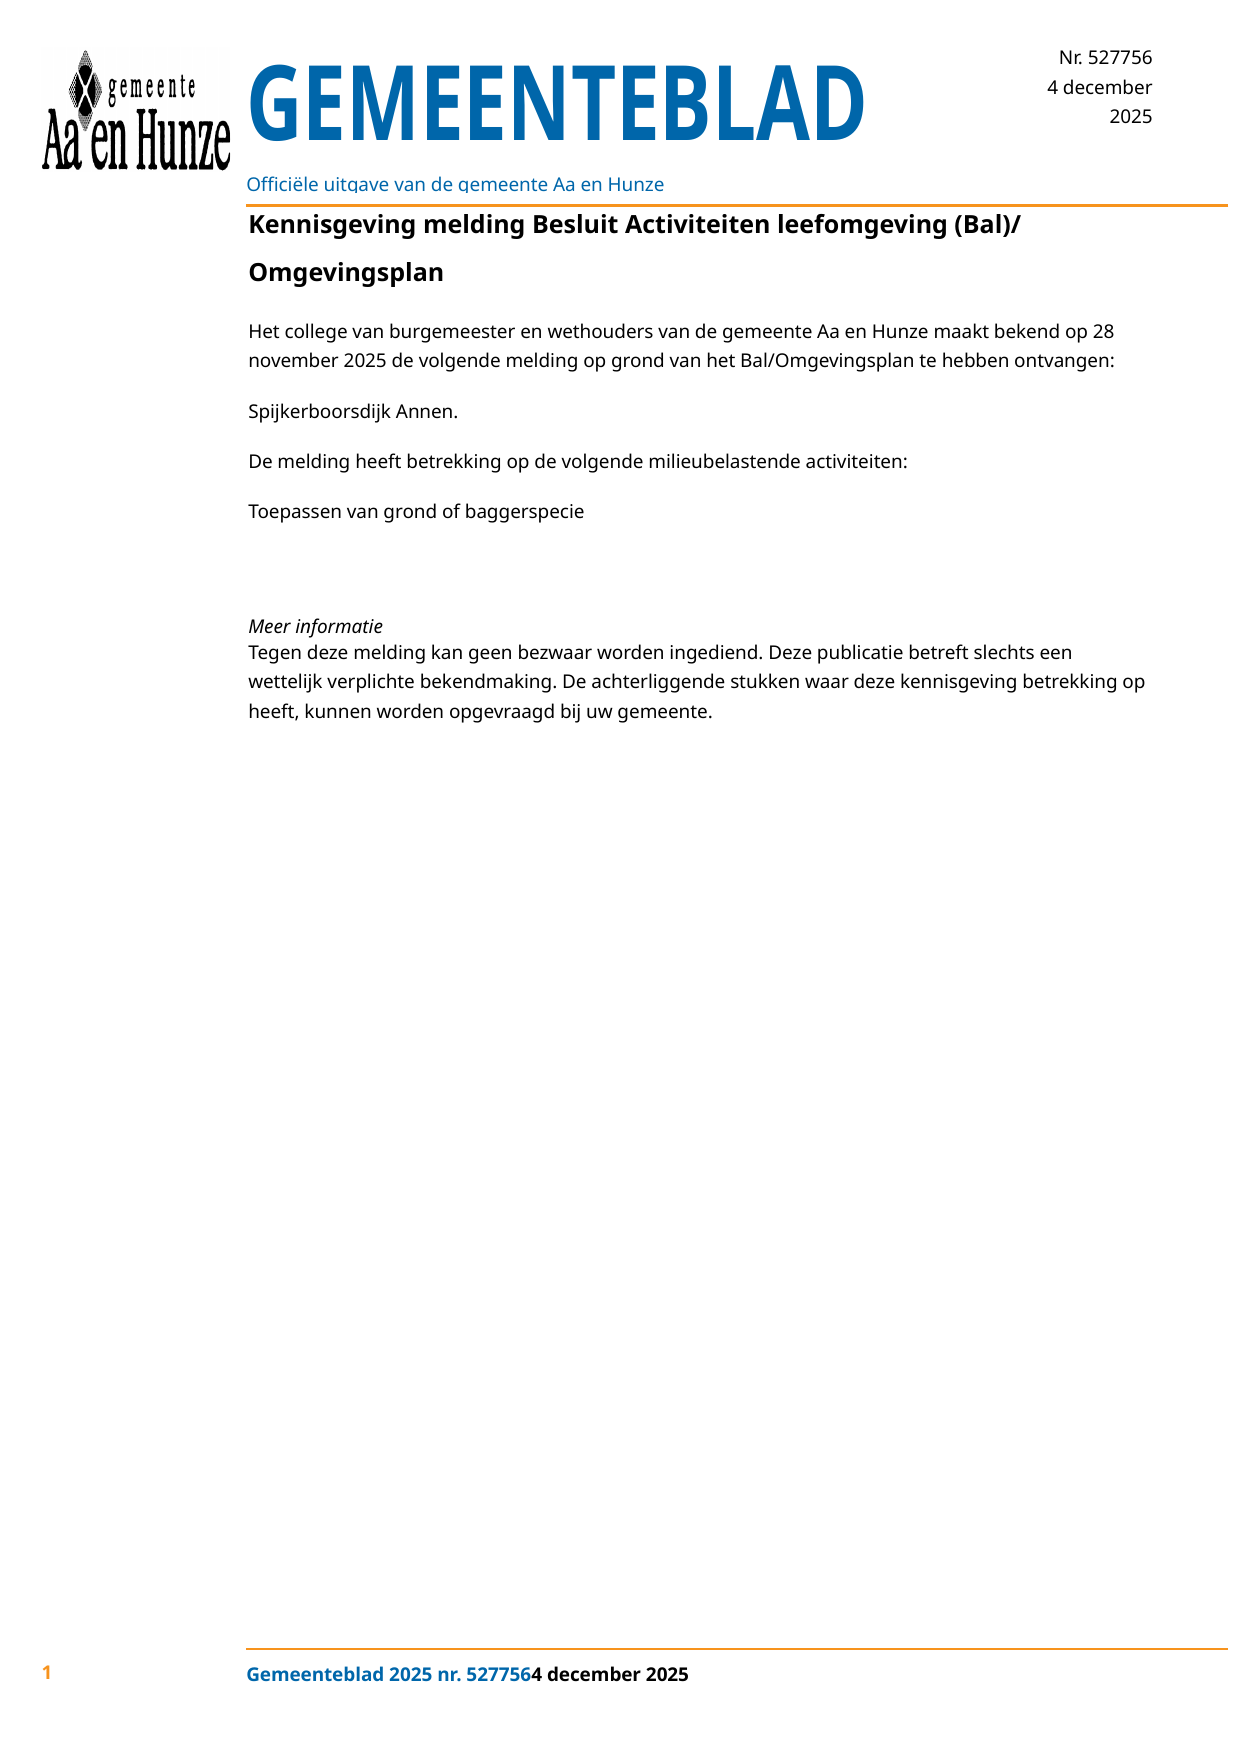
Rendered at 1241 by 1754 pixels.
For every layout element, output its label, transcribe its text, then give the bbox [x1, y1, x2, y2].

text Kennisgeving melding Besluit Activiteiten leefomgeving (Bal)/ Omgevingsplan [248, 207, 1152, 288]
text Tegen deze melding kan geen bezwaar worden ingediend. Deze publicatie betreft slechts een wettelijk verplichte bekendmaking. De achterliggende stukken waar deze kennisgeving betrekking op heeft, kunnen worden opgevraagd bij uw gemeente. [248, 639, 1152, 724]
text De melding heeft betrekking op de volgende milieubelastende activiteiten: [248, 448, 1152, 474]
text Toepassen van grond of baggerspecie [248, 499, 1152, 524]
text Meer informatie [248, 613, 1152, 639]
text Het college van burgemeester en wethouders van de gemeente Aa en Hunze maakt bekend op 28 november 2025 de volgende melding op grond van het Bal/Omgevingsplan te hebben ontvangen: [248, 318, 1152, 373]
text Spijkerboorsdijk Annen. [248, 398, 1152, 424]
picture [41, 47, 231, 172]
